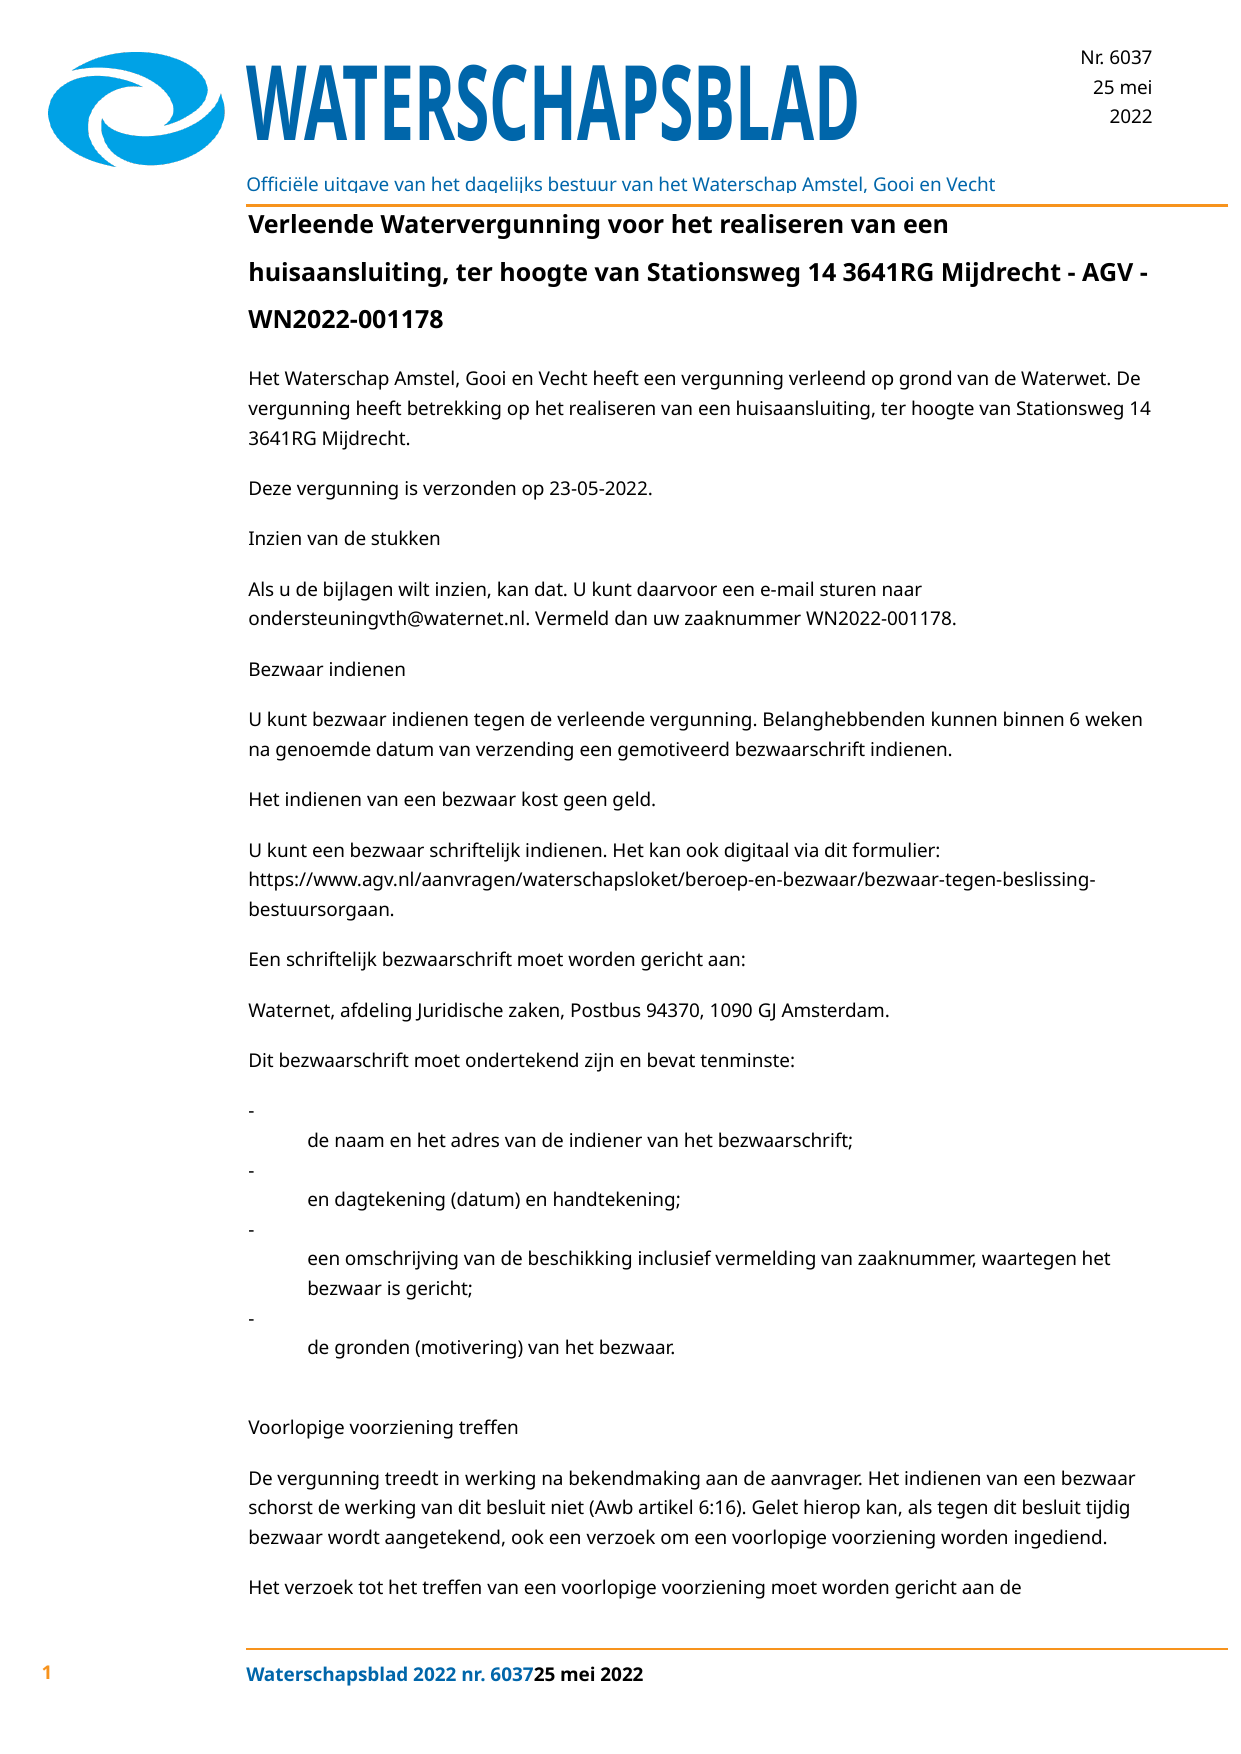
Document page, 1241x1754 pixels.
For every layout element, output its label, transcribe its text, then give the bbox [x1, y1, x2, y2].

text Het verzoek tot het treffen van een voorlopige voorziening moet worden gericht aan de [248, 1574, 1152, 1600]
picture [41, 47, 231, 172]
list de gronden (motivering) van het bezwaar. [248, 1334, 1152, 1360]
text Inzien van de stukken [248, 526, 1152, 551]
text Een schriftelijk bezwaarschrift moet worden gericht aan: [248, 946, 1152, 972]
text Verleende Watervergunning voor het realiseren van een huisaansluiting, ter hoogte van Stationsweg 14 3641RG Mijdrecht - AGV - WN2022-001178 [248, 207, 1152, 336]
text Voorlopige voorziening treffen [248, 1414, 1152, 1440]
text Bezwaar indienen [248, 656, 1152, 682]
text U kunt een bezwaar schriftelijk indienen. Het kan ook digitaal via dit formulier: https://www.agv.nl/aanvragen/waterschapsloket/beroep-en-bezwaar/bezwaar-tegen-beslissing-bestuursorgaan. [248, 837, 1152, 922]
text De vergunning treedt in werking na bekendmaking aan de aanvrager. Het indienen van een bezwaar schorst de werking van dit besluit niet (Awb artikel 6:16). Gelet hierop kan, als tegen dit besluit tijdig bezwaar wordt aangetekend, ook een verzoek om een voorlopige voorziening worden ingediend. [248, 1465, 1152, 1549]
text Waternet, afdeling Juridische zaken, Postbus 94370, 1090 GJ Amsterdam. [248, 997, 1152, 1022]
text Het Waterschap Amstel, Gooi en Vecht heeft een vergunning verleend op grond van de Waterwet. De vergunning heeft betrekking op het realiseren van een huisaansluiting, ter hoogte van Stationsweg 14 3641RG Mijdrecht. [248, 366, 1152, 450]
text Het indienen van een bezwaar kost geen geld. [248, 786, 1152, 812]
list en dagtekening (datum) en handtekening; [248, 1186, 1152, 1212]
text Deze vergunning is verzonden op 23-05-2022. [248, 475, 1152, 501]
text Dit bezwaarschrift moet ondertekend zijn en bevat tenminste: [248, 1047, 1152, 1073]
list de naam en het adres van de indiener van het bezwaarschrift; [248, 1127, 1152, 1153]
text U kunt bezwaar indienen tegen de verleende vergunning. Belanghebbenden kunnen binnen 6 weken na genoemde datum van verzending een gemotiveerd bezwaarschrift indienen. [248, 706, 1152, 762]
list een omschrijving van de beschikking inclusief vermelding van zaaknummer, waartegen het bezwaar is gericht; [248, 1246, 1152, 1301]
text Als u de bijlagen wilt inzien, kan dat. U kunt daarvoor een e-mail sturen naar ondersteuningvth@waternet.nl. Vermeld dan uw zaaknummer WN2022-001178. [248, 576, 1152, 631]
